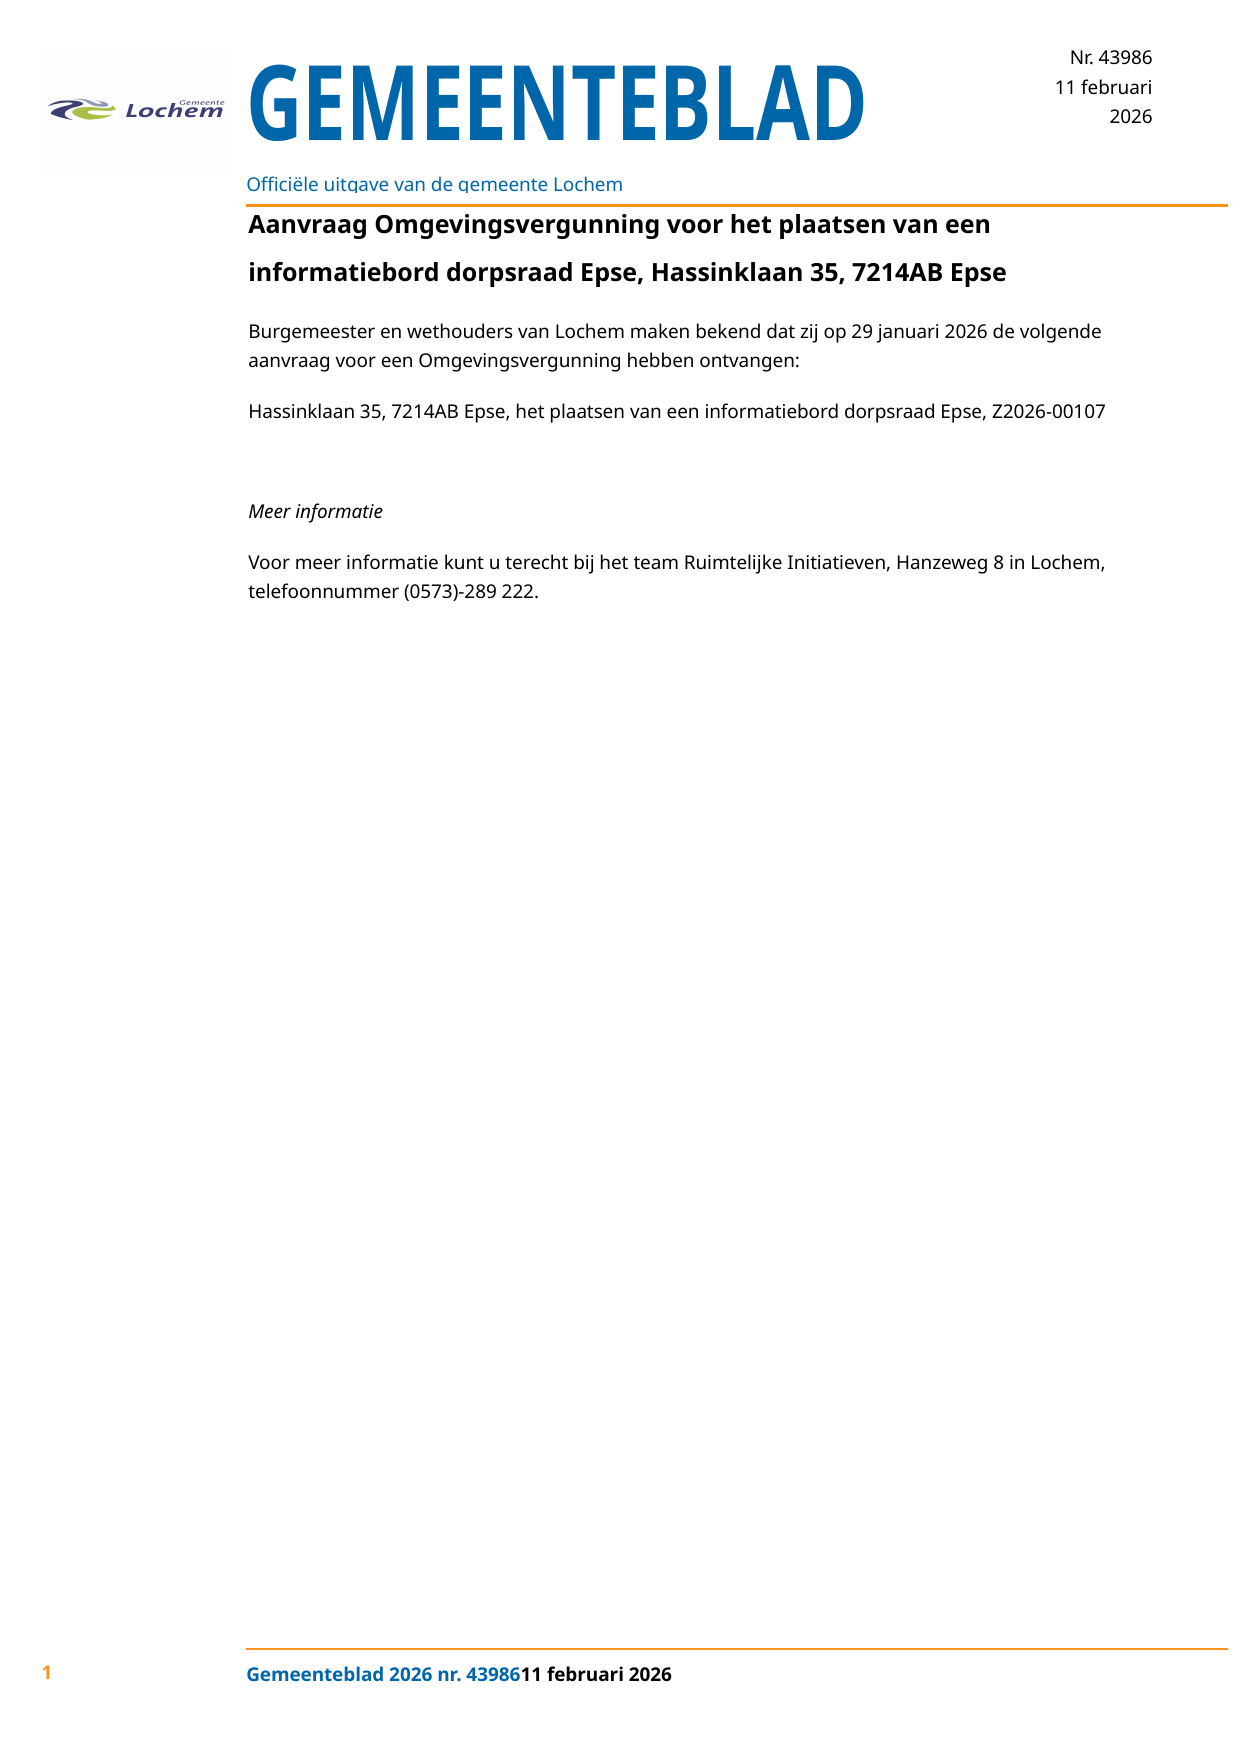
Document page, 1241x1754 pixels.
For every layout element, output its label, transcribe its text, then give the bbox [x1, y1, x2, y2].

text Aanvraag Omgevingsvergunning voor het plaatsen van een informatiebord dorpsraad Epse, Hassinklaan 35, 7214AB Epse [248, 207, 1152, 288]
text Hassinklaan 35, 7214AB Epse, het plaatsen van een informatiebord dorpsraad Epse, Z2026-00107 [248, 398, 1152, 424]
text Burgemeester en wethouders van Lochem maken bekend dat zij op 29 januari 2026 de volgende aanvraag voor een Omgevingsvergunning hebben ontvangen: [248, 318, 1152, 373]
picture [41, 47, 231, 172]
text Meer informatie [248, 499, 1152, 524]
text Voor meer informatie kunt u terecht bij het team Ruimtelijke Initiatieven, Hanzeweg 8 in Lochem, telefoonnummer (0573)-289 222. [248, 549, 1152, 604]
